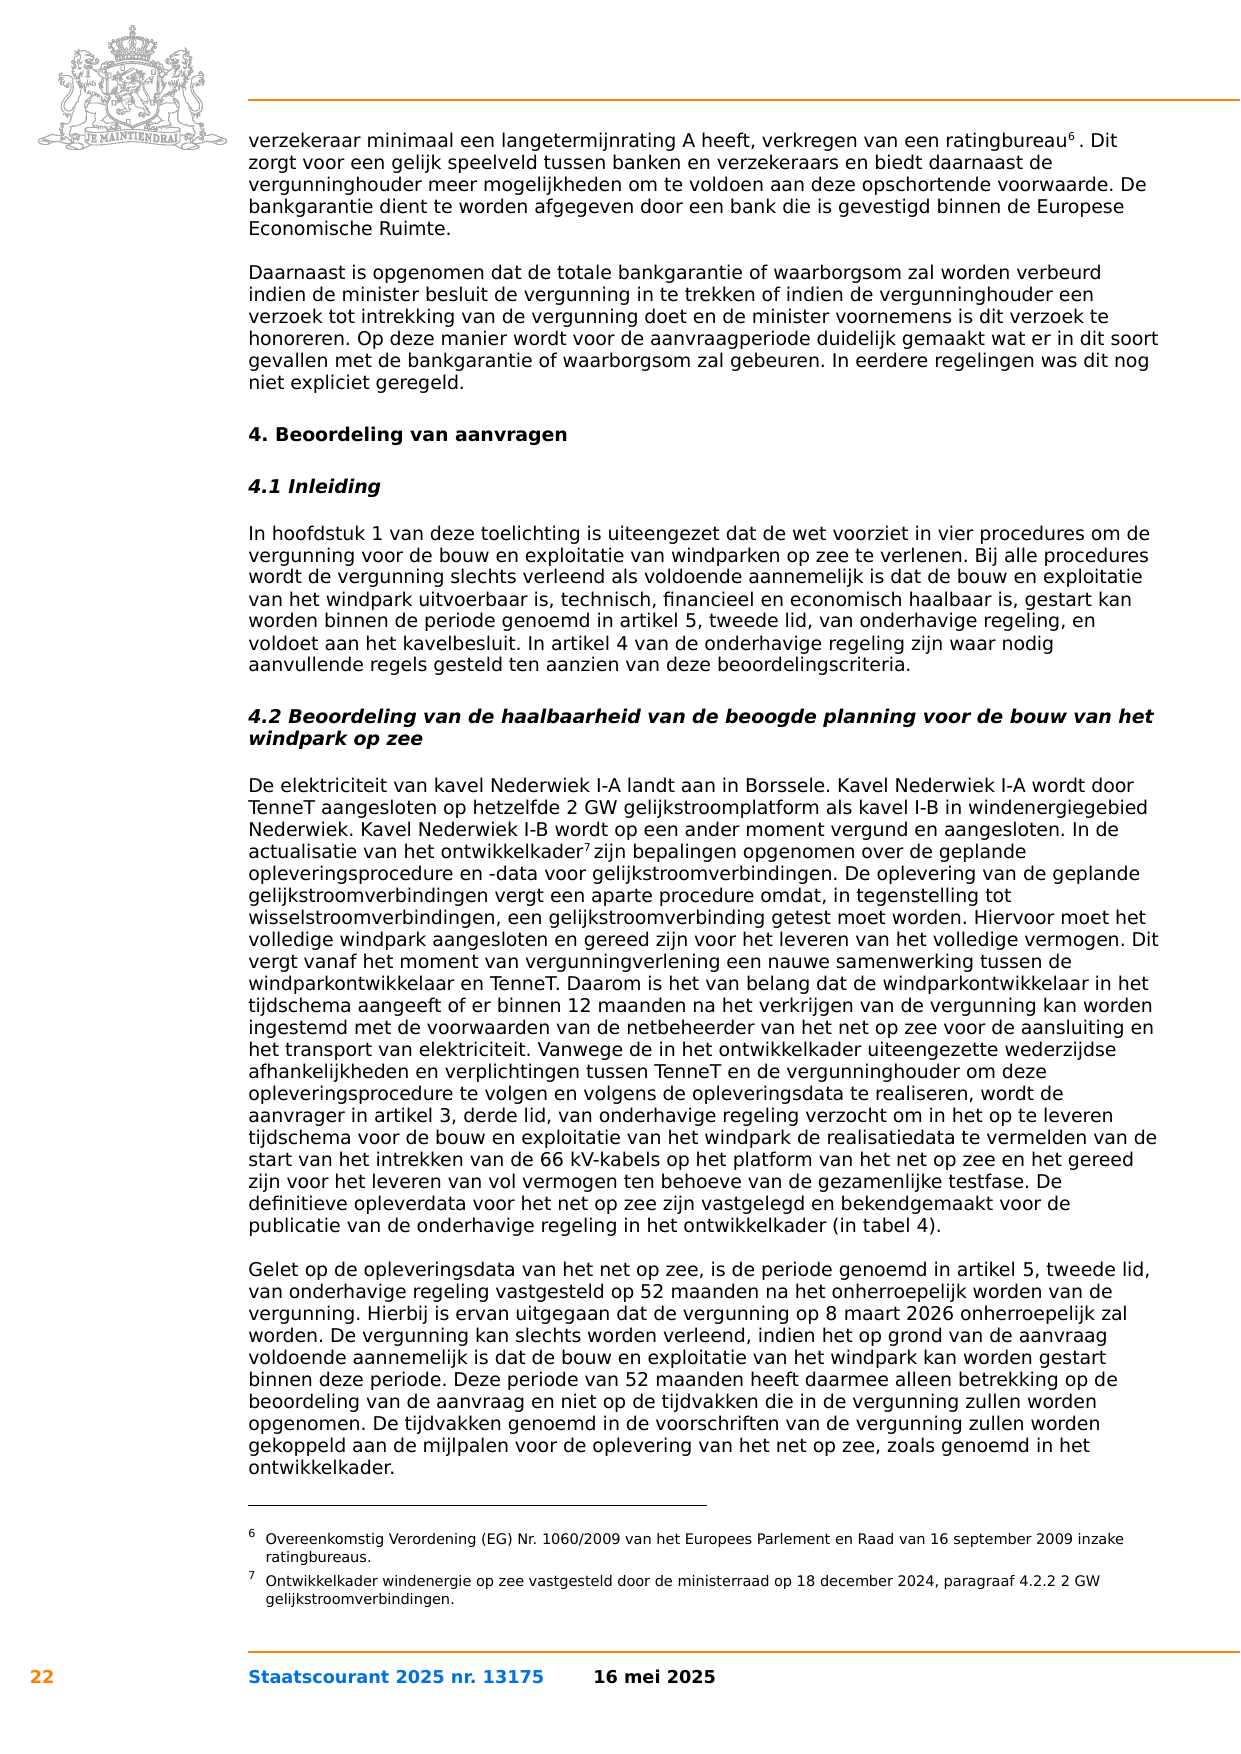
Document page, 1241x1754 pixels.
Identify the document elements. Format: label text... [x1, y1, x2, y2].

text Gelet op de opleveringsdata van het net op zee, is de periode genoemd in artikel 5, tweede lid, van onderhavige regeling vastgesteld op 52 maanden na het onherroepelijk worden van de vergunning. Hierbij is ervan uitgegaan dat de vergunning op 8 maart 2026 onherroepelijk zal worden. De vergunning kan slechts worden verleend, indien het op grond van de aanvraag voldoende aannemelijk is dat de bouw en exploitatie van het windpark kan worden gestart binnen deze periode. Deze periode van 52 maanden heeft daarmee alleen betrekking op de beoordeling van de aanvraag en niet op de tijdvakken die in de vergunning zullen worden opgenomen. De tijdvakken genoemd in de voorschriften van de vergunning zullen worden gekoppeld aan de mijlpalen voor de oplevering van het net op zee, zoals genoemd in het ontwikkelkader. [248, 1259, 1163, 1478]
subtitle 4. Beoordeling van aanvragen [248, 423, 1163, 446]
text Ontwikkelkader windenergie op zee vastgesteld door de ministerraad op 18 december 2024, paragraaf 4.2.2 2 GW gelijkstroomverbindingen. [248, 1569, 1163, 1608]
text Daarnaast is opgenomen dat de totale bankgarantie of waarborgsom zal worden verbeurd indien de minister besluit de vergunning in te trekken of indien de vergunninghouder een verzoek tot intrekking van de vergunning doet en de minister voornemens is dit verzoek te honoreren. Op deze manier wordt voor de aanvraagperiode duidelijk gemaakt wat er in dit soort gevallen met de bankgarantie of waarborgsom zal gebeuren. In eerdere regelingen was dit nog niet expliciet geregeld. [248, 262, 1163, 393]
subtitle 4.2 Beoordeling van de haalbaarheid van de beoogde planning voor de bouw van het windpark op zee [248, 706, 1163, 750]
text De elektriciteit van kavel Nederwiek I-A landt aan in Borssele. Kavel Nederwiek I-A wordt door TenneT aangesloten op hetzelfde 2 GW gelijkstroomplatform als kavel I-B in windenergiegebied Nederwiek. Kavel Nederwiek I-B wordt op een ander moment vergund en aangesloten. In de actualisatie van het ontwikkelkaderzijn bepalingen opgenomen over de geplande opleveringsprocedure en -data voor gelijkstroomverbindingen. De oplevering van de geplande gelijkstroomverbindingen vergt een aparte procedure omdat, in tegenstelling tot wisselstroomverbindingen, een gelijkstroomverbinding getest moet worden. Hiervoor moet het volledige windpark aangesloten en gereed zijn voor het leveren van het volledige vermogen. Dit vergt vanaf het moment van vergunningverlening een nauwe samenwerking tussen de windparkontwikkelaar en TenneT. Daarom is het van belang dat de windparkontwikkelaar in het tijdschema aangeeft of er binnen 12 maanden na het verkrijgen van de vergunning kan worden ingestemd met de voorwaarden van de netbeheerder van het net op zee voor de aansluiting en het transport van elektriciteit. Vanwege de in het ontwikkelkader uiteengezette wederzijdse afhankelijkheden en verplichtingen tussen TenneT en de vergunninghouder om deze opleveringsprocedure te volgen en volgens de opleveringsdata te realiseren, wordt de aanvrager in artikel 3, derde lid, van onderhavige regeling verzocht om in het op te leveren tijdschema voor de bouw en exploitatie van het windpark de realisatiedata te vermelden van de start van het intrekken van de 66 kV-kabels op het platform van het net op zee en het gereed zijn voor het leveren van vol vermogen ten behoeve van de gezamenlijke testfase. De definitieve opleverdata voor het net op zee zijn vastgelegd en bekendgemaakt voor de publicatie van de onderhavige regeling in het ontwikkelkader (in tabel 4). [248, 775, 1163, 1237]
text In hoofdstuk 1 van deze toelichting is uiteengezet dat de wet voorziet in vier procedures om de vergunning voor de bouw en exploitatie van windparken op zee te verlenen. Bij alle procedures wordt de vergunning slechts verleend als voldoende aannemelijk is dat de bouw en exploitatie van het windpark uitvoerbaar is, technisch, financieel en economisch haalbaar is, gestart kan worden binnen de periode genoemd in artikel 5, tweede lid, van onderhavige regeling, en voldoet aan het kavelbesluit. In artikel 4 van de onderhavige regeling zijn waar nodig aanvullende regels gesteld ten aanzien van deze beoordelingscriteria. [248, 522, 1163, 676]
text Overeenkomstig Verordening (EG) Nr. 1060/2009 van het Europees Parlement en Raad van 16 september 2009 inzake ratingbureaus. [248, 1527, 1163, 1566]
picture [38, 25, 227, 150]
text verzekeraar minimaal een langetermijnrating A heeft, verkregen van een ratingbureau. Dit zorgt voor een gelijk speelveld tussen banken en verzekeraars en biedt daarnaast de vergunninghouder meer mogelijkheden om te voldoen aan deze opschortende voorwaarde. De bankgarantie dient te worden afgegeven door een bank die is gevestigd binnen de Europese Economische Ruimte. [248, 130, 1163, 240]
subtitle 4.1 Inleiding [248, 476, 1163, 497]
